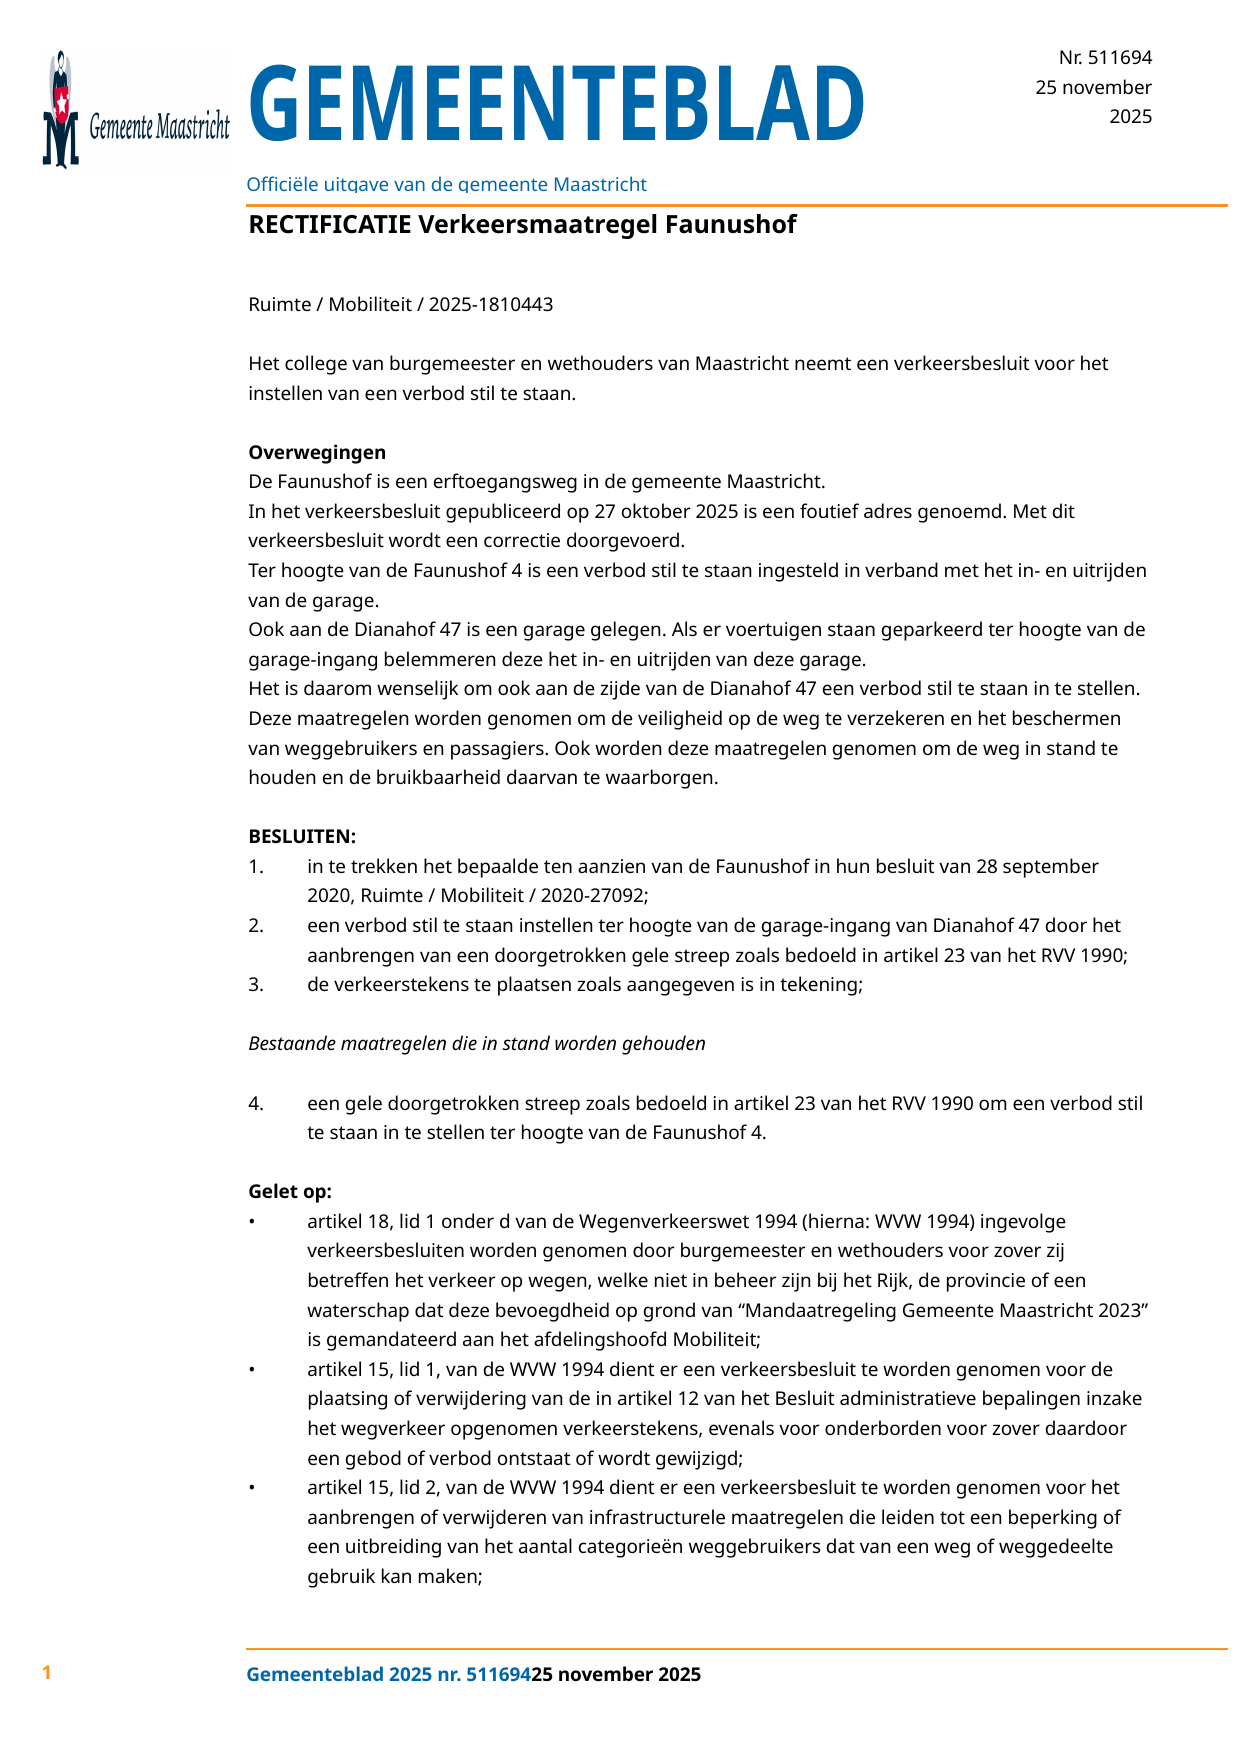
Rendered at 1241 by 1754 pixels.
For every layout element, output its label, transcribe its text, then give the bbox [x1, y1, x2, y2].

list artikel 15, lid 1, van de WVW 1994 dient er een verkeersbesluit te worden genomen voor de plaatsing of verwijdering van de in artikel 12 van het Besluit administratieve bepalingen inzake het wegverkeer opgenomen verkeerstekens, evenals voor onderborden voor zover daardoor een gebod of verbod ontstaat of wordt gewijzigd; [248, 1356, 1152, 1471]
text Het is daarom wenselijk om ook aan de zijde van de Dianahof 47 een verbod stil te staan in te stellen. [248, 676, 1152, 701]
list een verbod stil te staan instellen ter hoogte van de garage-ingang van Dianahof 47 door het aanbrengen van een doorgetrokken gele streep zoals bedoeld in artikel 23 van het RVV 1990; [248, 912, 1152, 968]
text Gelet op: [248, 1178, 1152, 1204]
text RECTIFICATIE Verkeersmaatregel Faunushof [248, 207, 1152, 241]
list de verkeerstekens te plaatsen zoals aangegeven is in tekening; [248, 971, 1152, 997]
list in te trekken het bepaalde ten aanzien van de Faunushof in hun besluit van 28 september 2020, Ruimte / Mobiliteit / 2020-27092; [248, 853, 1152, 908]
text Bestaande maatregelen die in stand worden gehouden [248, 1031, 1152, 1056]
list artikel 15, lid 2, van de WVW 1994 dient er een verkeersbesluit te worden genomen voor het aanbrengen of verwijderen van infrastructurele maatregelen die leiden tot een beperking of een uitbreiding van het aantal categorieën weggebruikers dat van een weg of weggedeelte gebruik kan maken; [248, 1474, 1152, 1589]
text BESLUITEN: [248, 823, 1152, 849]
text Het college van burgemeester en wethouders van Maastricht neemt een verkeersbesluit voor het instellen van een verbod stil te staan. [248, 350, 1152, 406]
list artikel 18, lid 1 onder d van de Wegenverkeerswet 1994 (hierna: WVW 1994) ingevolge verkeersbesluiten worden genomen door burgemeester en wethouders voor zover zij betreffen het verkeer op wegen, welke niet in beheer zijn bij het Rijk, de provincie of een waterschap dat deze bevoegdheid op grond van “Mandaatregeling Gemeente Maastricht 2023” is gemandateerd aan het afdelingshoofd Mobiliteit; [248, 1208, 1152, 1352]
text Ook aan de Dianahof 47 is een garage gelegen. Als er voertuigen staan geparkeerd ter hoogte van de garage-ingang belemmeren deze het in- en uitrijden van deze garage. [248, 616, 1152, 672]
text De Faunushof is een erftoegangsweg in de gemeente Maastricht. [248, 468, 1152, 494]
text Overwegingen [248, 439, 1152, 465]
picture [41, 47, 231, 172]
text In het verkeersbesluit gepubliceerd op 27 oktober 2025 is een foutief adres genoemd. Met dit verkeersbesluit wordt een correctie doorgevoerd. [248, 498, 1152, 553]
text Deze maatregelen worden genomen om de veiligheid op de weg te verzekeren en het beschermen van weggebruikers en passagiers. Ook worden deze maatregelen genomen om de weg in stand te houden en de bruikbaarheid daarvan te waarborgen. [248, 705, 1152, 790]
list een gele doorgetrokken streep zoals bedoeld in artikel 23 van het RVV 1990 om een verbod stil te staan in te stellen ter hoogte van de Faunushof 4. [248, 1090, 1152, 1145]
text Ruimte / Mobiliteit / 2025-1810443 [248, 291, 1152, 317]
text Ter hoogte van de Faunushof 4 is een verbod stil te staan ingesteld in verband met het in- en uitrijden van de garage. [248, 557, 1152, 613]
